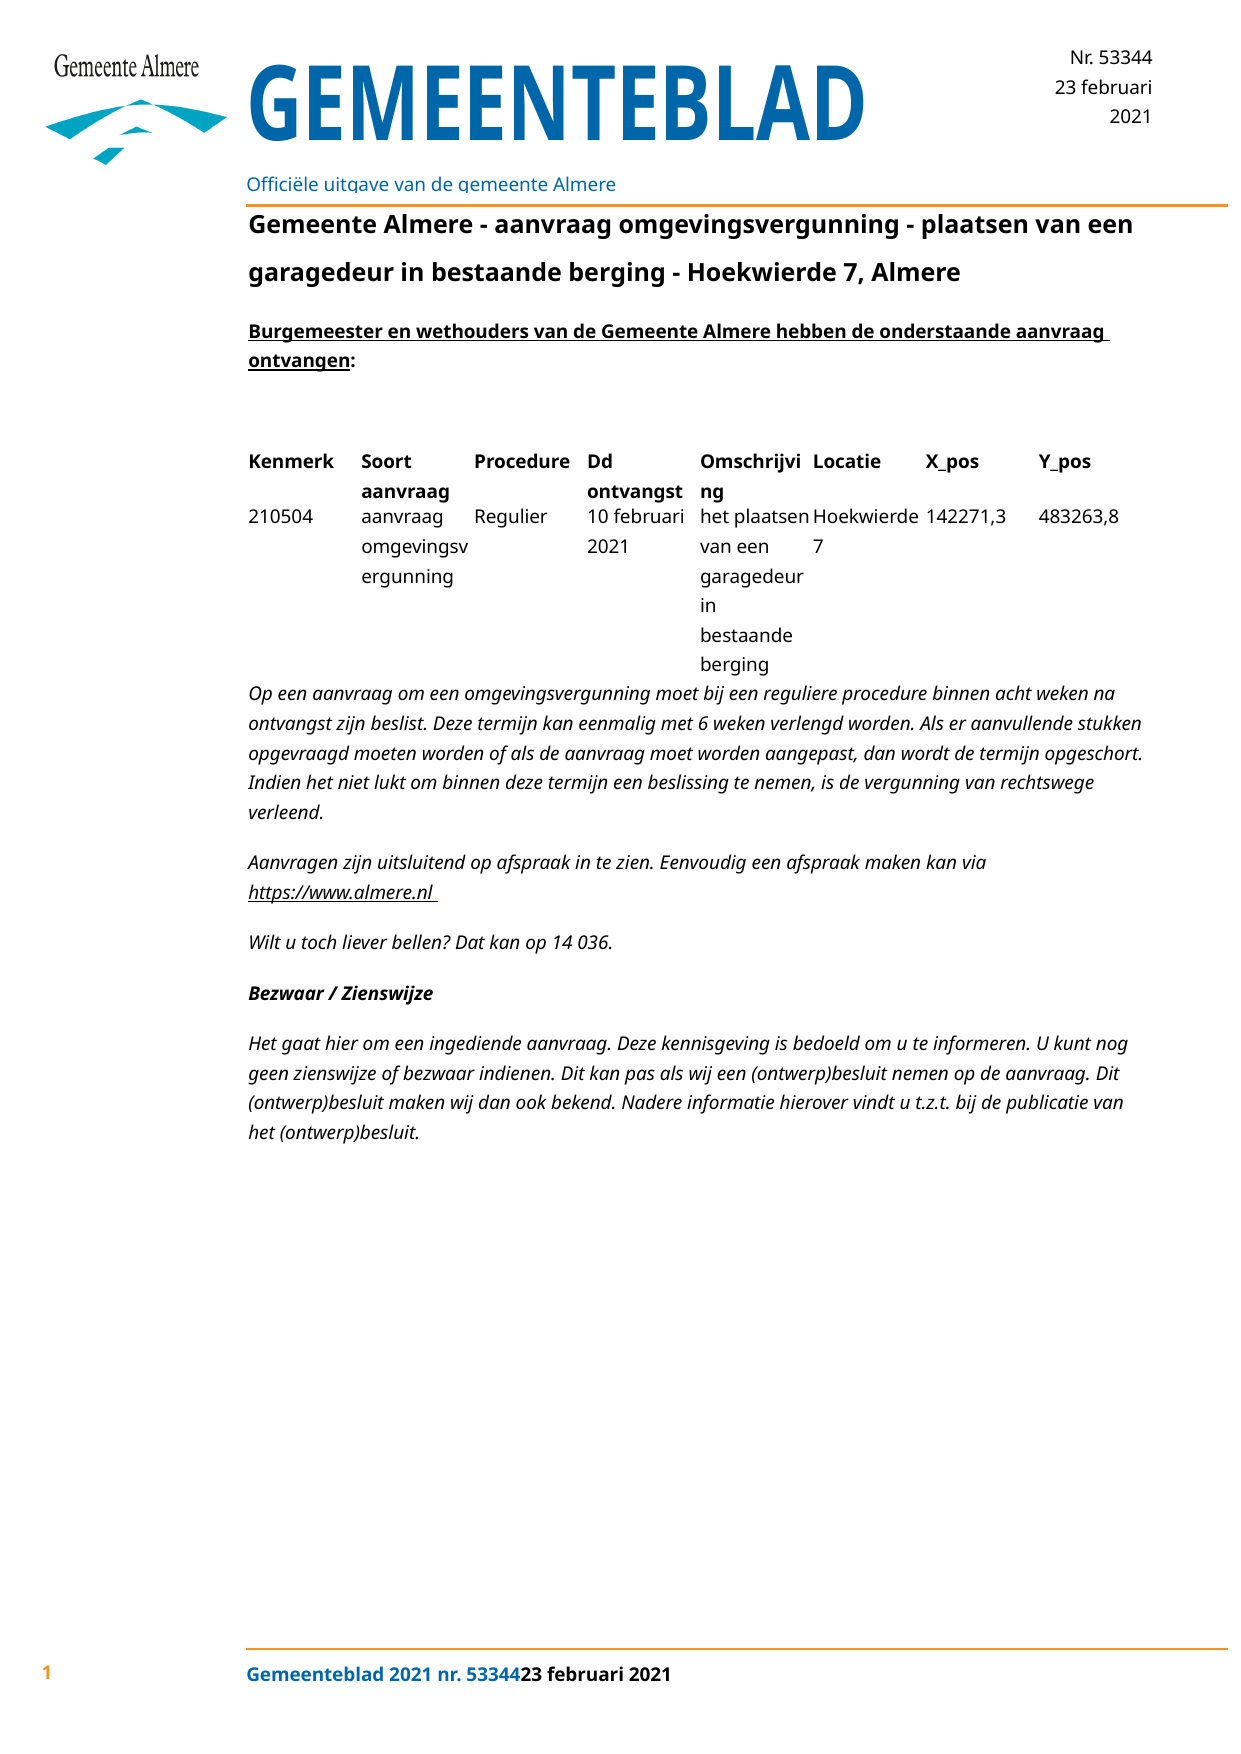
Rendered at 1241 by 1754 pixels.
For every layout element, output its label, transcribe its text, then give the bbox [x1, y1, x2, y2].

table_cell 142271,3 [926, 504, 1038, 677]
picture [41, 47, 231, 172]
text Wilt u toch liever bellen? Dat kan op 14 036. [248, 929, 1152, 955]
table_cell 10 februari 2021 [587, 504, 700, 677]
table_header X_pos [926, 449, 1038, 504]
text Gemeente Almere - aanvraag omgevingsvergunning - plaatsen van een garagedeur in bestaande berging - Hoekwierde 7, Almere [248, 207, 1152, 288]
table_cell 210504 [248, 504, 361, 677]
text Op een aanvraag om een omgevingsvergunning moet bij een reguliere procedure binnen acht weken na ontvangst zijn beslist. Deze termijn kan eenmalig met 6 weken verlengd worden. Als er aanvullende stukken opgevraagd moeten worden of als de aanvraag moet worden aangepast, dan wordt de termijn opgeschort. Indien het niet lukt om binnen deze termijn een beslissing te nemen, is de vergunning van rechtswege verleend. [248, 681, 1152, 825]
table_cell het plaatsen van een garagedeur in bestaande berging [700, 504, 813, 677]
table_header Kenmerk [248, 449, 361, 504]
table_cell aanvraag omgevingsvergunning [361, 504, 474, 677]
table_cell Regulier [474, 504, 587, 677]
text Het gaat hier om een ingediende aanvraag. Deze kennisgeving is bedoeld om u te informeren. U kunt nog geen zienswijze of bezwaar indienen. Dit kan pas als wij een (ontwerp)besluit nemen op de aanvraag. Dit (ontwerp)besluit maken wij dan ook bekend. Nadere informatie hierover vindt u t.z.t. bij de publicatie van het (ontwerp)besluit. [248, 1030, 1152, 1145]
table_header Omschrijving [700, 449, 813, 504]
table_cell Hoekwierde 7 [813, 504, 926, 677]
text Aanvragen zijn uitsluitend op afspraak in te zien. Eenvoudig een afspraak maken kan via https://www.almere.nl [248, 849, 1152, 905]
text Bezwaar / Zienswijze [248, 980, 1152, 1006]
table_cell 483263,8 [1039, 504, 1152, 677]
table_header Procedure [474, 449, 587, 504]
table_header Locatie [813, 449, 926, 504]
table_header Dd ontvangst [587, 449, 700, 504]
text Burgemeester en wethouders van de Gemeente Almere hebben de onderstaande aanvraag ontvangen: [248, 318, 1152, 373]
table_header Soort aanvraag [361, 449, 474, 504]
table_header Y_pos [1039, 449, 1152, 504]
